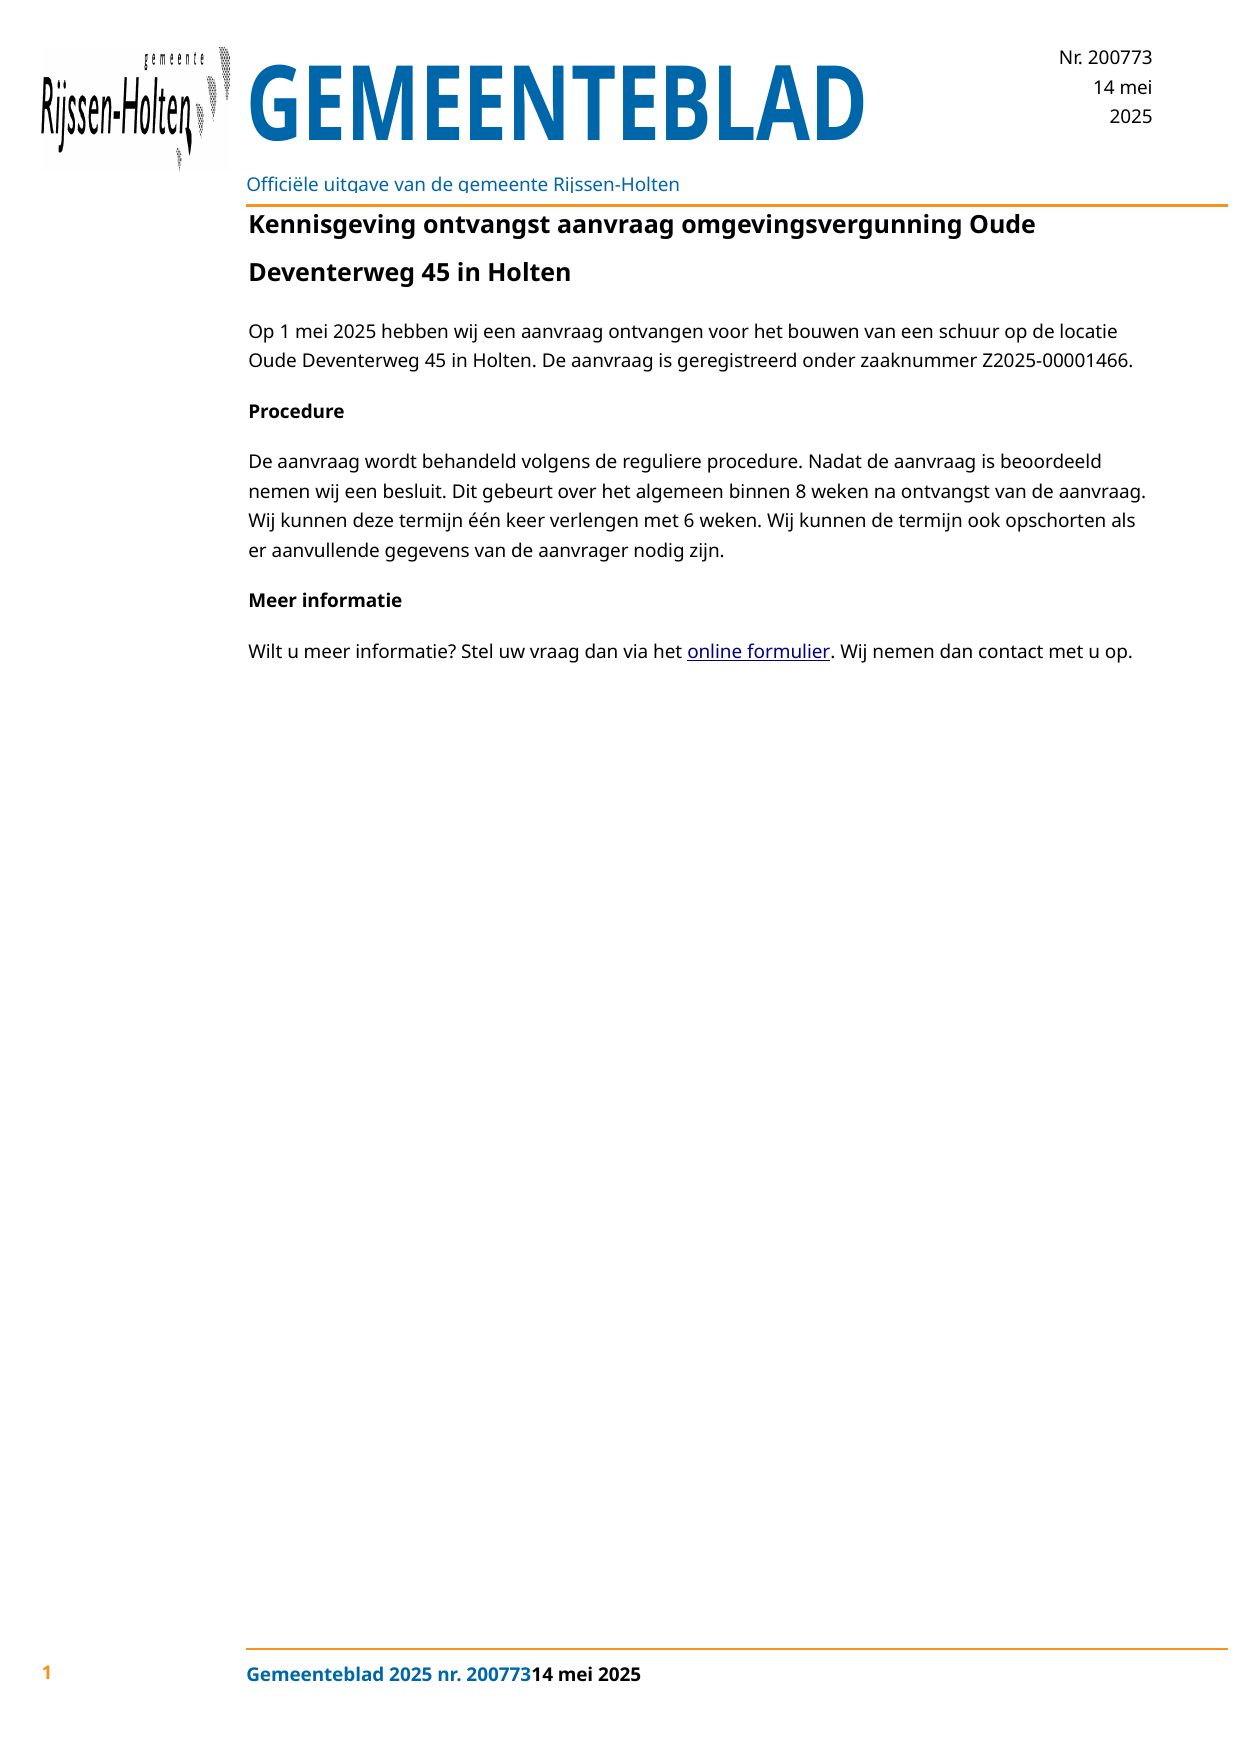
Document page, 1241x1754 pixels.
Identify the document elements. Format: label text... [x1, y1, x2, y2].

text De aanvraag wordt behandeld volgens de reguliere procedure. Nadat de aanvraag is beoordeeld nemen wij een besluit. Dit gebeurt over het algemeen binnen 8 weken na ontvangst van de aanvraag. Wij kunnen deze termijn één keer verlengen met 6 weken. Wij kunnen de termijn ook opschorten als er aanvullende gegevens van de aanvrager nodig zijn. [248, 448, 1152, 563]
text Meer informatie [248, 587, 1152, 613]
text Op 1 mei 2025 hebben wij een aanvraag ontvangen voor het bouwen van een schuur op de locatie Oude Deventerweg 45 in Holten. De aanvraag is geregistreerd onder zaaknummer Z2025-00001466. [248, 318, 1152, 373]
text Wilt u meer informatie? Stel uw vraag dan via het online formulier. Wij nemen dan contact met u op. [248, 638, 1152, 664]
text Kennisgeving ontvangst aanvraag omgevingsvergunning Oude Deventerweg 45 in Holten [248, 207, 1152, 288]
text Procedure [248, 398, 1152, 424]
picture [41, 47, 231, 172]
